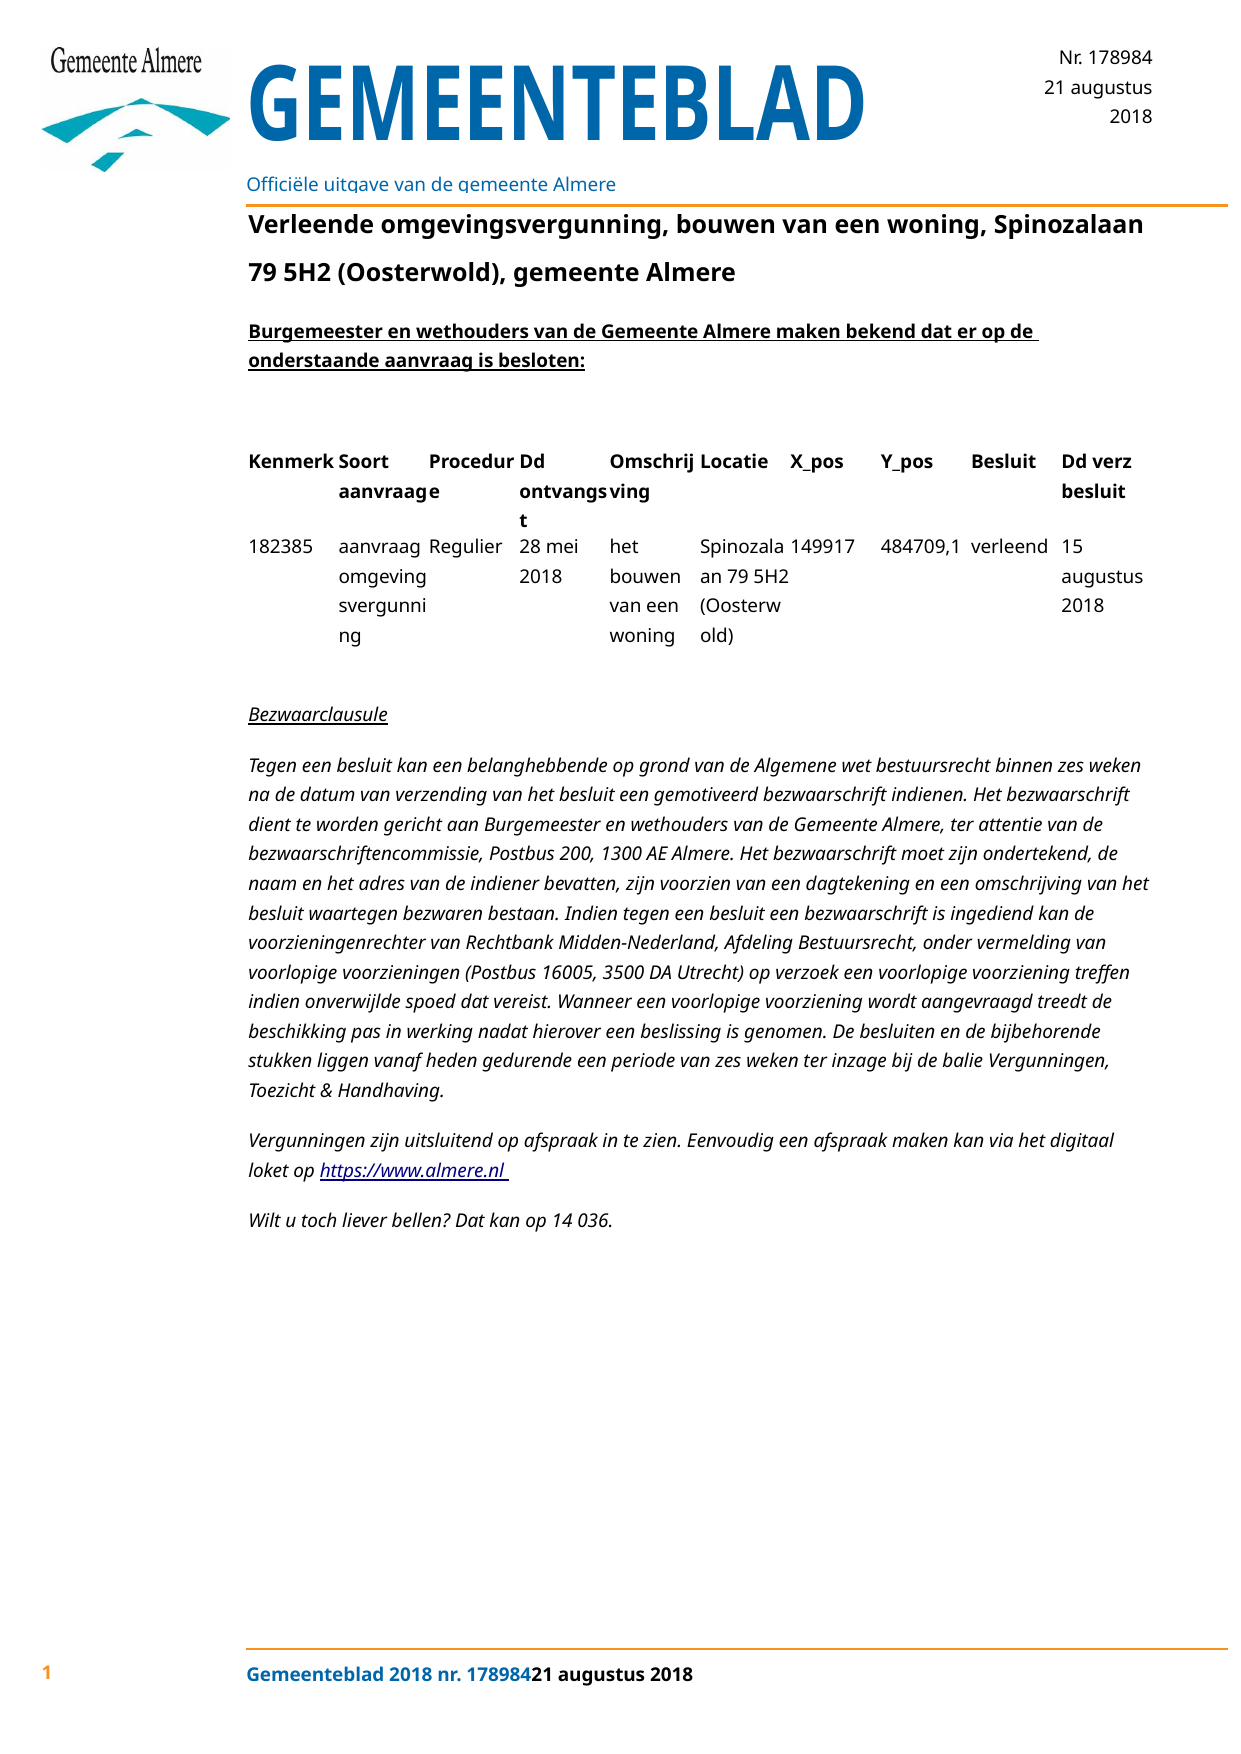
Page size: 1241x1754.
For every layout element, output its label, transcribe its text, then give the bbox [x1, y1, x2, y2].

table_header Omschrijving [609, 449, 700, 533]
table_header Locatie [700, 449, 790, 533]
table_header Kenmerk [248, 449, 338, 533]
text Vergunningen zijn uitsluitend op afspraak in te zien. Eenvoudig een afspraak maken kan via het digitaal loket op https://www.almere.nl [248, 1128, 1152, 1183]
table_cell 28 mei 2018 [519, 533, 609, 648]
text Wilt u toch liever bellen? Dat kan op 14 036. [248, 1208, 1152, 1233]
table_cell 484709,1 [881, 533, 971, 648]
table_header Y_pos [881, 449, 971, 533]
text Bezwaarclausule [248, 701, 1152, 727]
table_header Besluit [971, 449, 1061, 533]
table_cell 182385 [248, 533, 338, 648]
text Tegen een besluit kan een belanghebbende op grond van de Algemene wet bestuursrecht binnen zes weken na de datum van verzending van het besluit een gemotiveerd bezwaarschrift indienen. Het bezwaarschrift dient te worden gericht aan Burgemeester en wethouders van de Gemeente Almere, ter attentie van de bezwaarschriftencommissie, Postbus 200, 1300 AE Almere. Het bezwaarschrift moet zijn ondertekend, de naam en het adres van de indiener bevatten, zijn voorzien van een dagtekening en een omschrijving van het besluit waartegen bezwaren bestaan. Indien tegen een besluit een bezwaarschrift is ingediend kan de voorzieningenrechter van Rechtbank Midden-Nederland, Afdeling Bestuursrecht, onder vermelding van voorlopige voorzieningen (Postbus 16005, 3500 DA Utrecht) op verzoek een voorlopige voorziening treffen indien onverwijlde spoed dat vereist. Wanneer een voorlopige voorziening wordt aangevraagd treedt de beschikking pas in werking nadat hierover een beslissing is genomen. De besluiten en de bijbehorende stukken liggen vanaf heden gedurende een periode van zes weken ter inzage bij de balie Vergunningen, Toezicht & Handhaving. [248, 752, 1152, 1103]
text Verleende omgevingsvergunning, bouwen van een woning, Spinozalaan 79 5H2 (Oosterwold), gemeente Almere [248, 207, 1152, 288]
table_header Procedure [429, 449, 519, 533]
table_header X_pos [790, 449, 881, 533]
table_cell het bouwen van een woning [609, 533, 700, 648]
table_header Soort aanvraag [338, 449, 429, 533]
text Burgemeester en wethouders van de Gemeente Almere maken bekend dat er op de onderstaande aanvraag is besloten: [248, 318, 1152, 373]
table_cell 149917 [790, 533, 881, 648]
picture [41, 47, 231, 172]
table_header Dd verz besluit [1061, 449, 1152, 533]
table_header Dd ontvangst [519, 449, 609, 533]
table_cell Regulier [429, 533, 519, 648]
table_cell aanvraag omgevingsvergunning [338, 533, 429, 648]
table_cell Spinozalaan 79 5H2 (Oosterwold) [700, 533, 790, 648]
table_cell 15 augustus 2018 [1061, 533, 1152, 648]
table_cell verleend [971, 533, 1061, 648]
